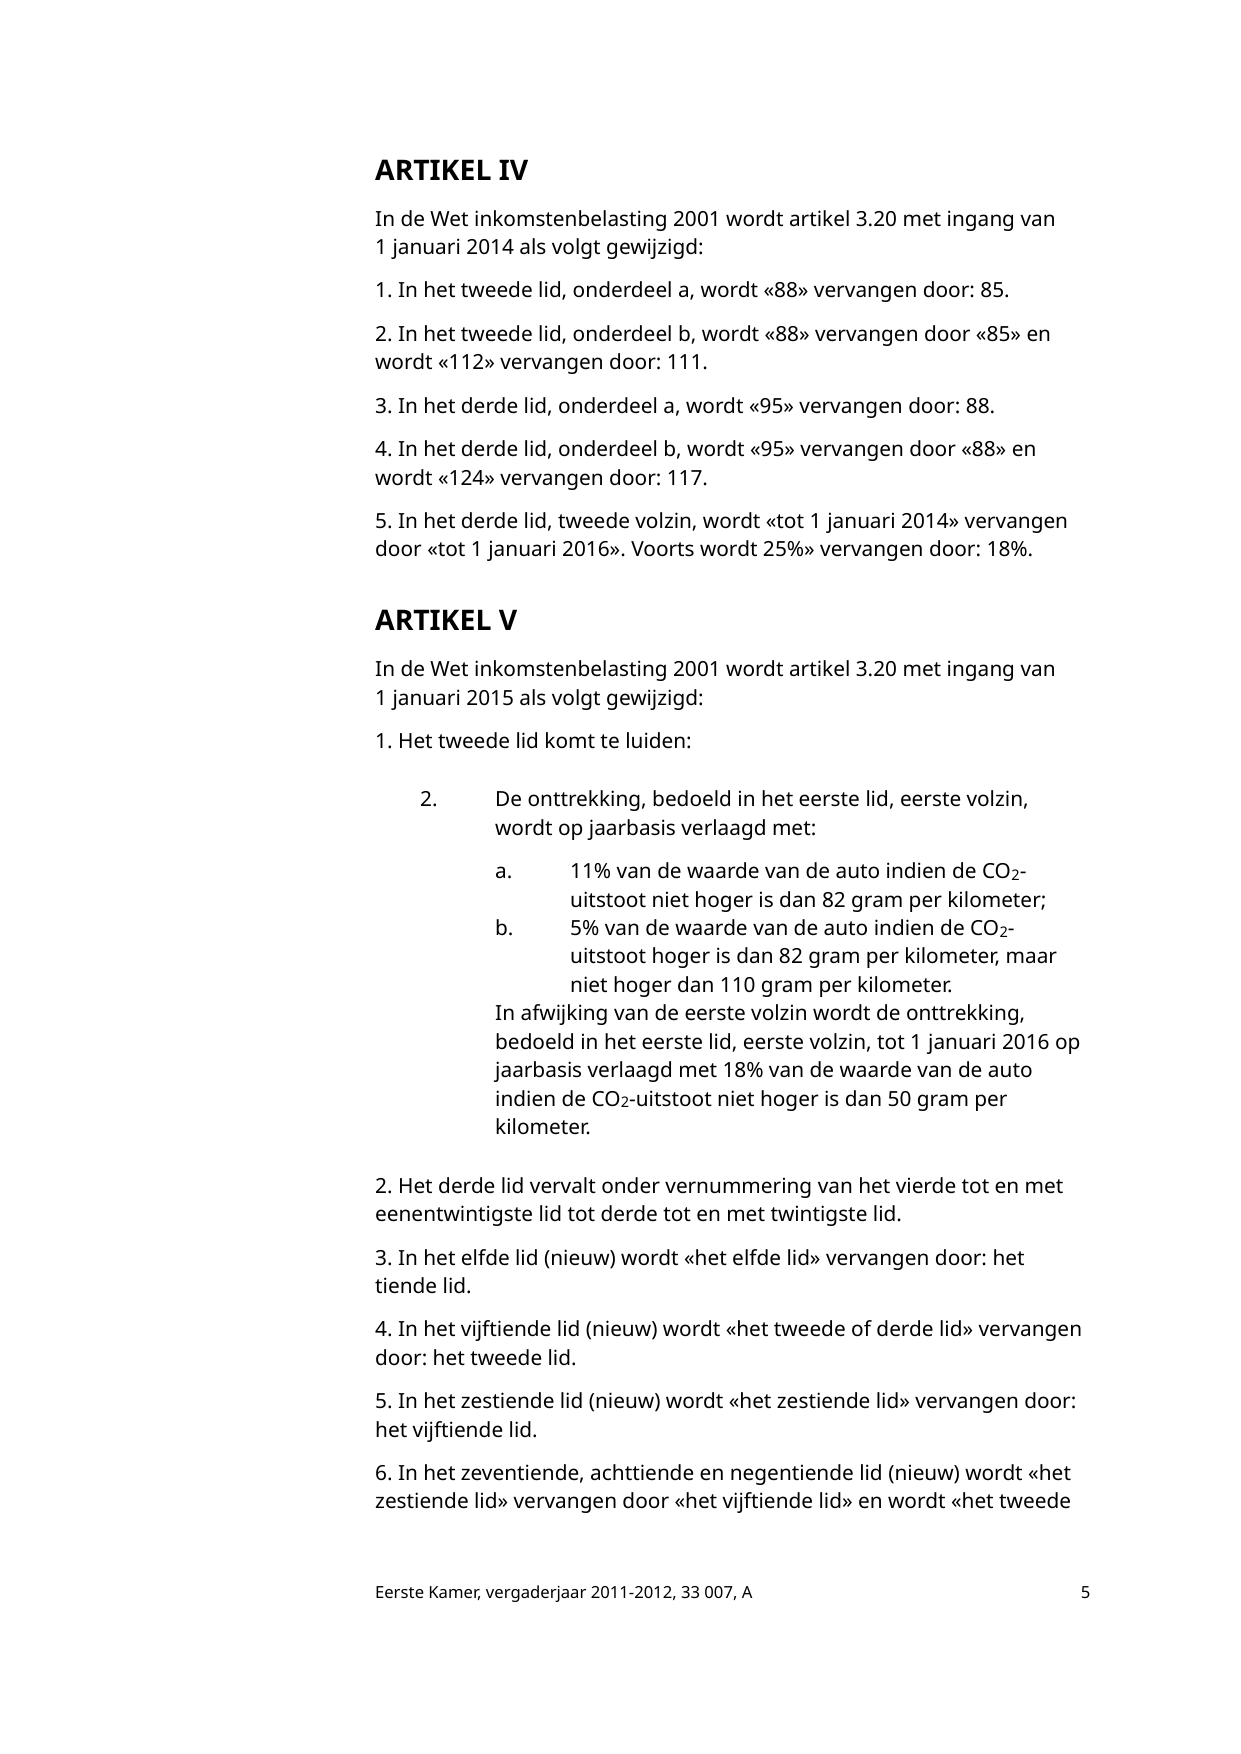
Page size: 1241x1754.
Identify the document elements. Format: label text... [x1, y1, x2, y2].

list 11% van de waarde van de auto indien de CO2-uitstoot niet hoger is dan 82 gram per kilometer; [495, 856, 1090, 913]
subtitle ARTIKEL IV [375, 150, 1090, 189]
text In de Wet inkomstenbelasting 2001 wordt artikel 3.20 met ingang van 1 januari 2014 als volgt gewijzigd: [375, 204, 1090, 261]
text 5. In het derde lid, tweede volzin, wordt «tot 1 januari 2014» vervangen door «tot 1 januari 2016». Voorts wordt 25%» vervangen door: 18%. [375, 506, 1090, 563]
list In afwijking van de eerste volzin wordt de onttrekking, bedoeld in het eerste lid, eerste volzin, tot 1 januari 2016 op jaarbasis verlaagd met 18% van de waarde van de auto indien de CO2-uitstoot niet hoger is dan 50 gram per kilometer. [420, 998, 1090, 1141]
text 4. In het vijftiende lid (nieuw) wordt «het tweede of derde lid» vervangen door: het tweede lid. [375, 1314, 1090, 1371]
text 2. In het tweede lid, onderdeel b, wordt «88» vervangen door «85» en wordt «112» vervangen door: 111. [375, 319, 1090, 376]
text 4. In het derde lid, onderdeel b, wordt «95» vervangen door «88» en wordt «124» vervangen door: 117. [375, 434, 1090, 491]
text In de Wet inkomstenbelasting 2001 wordt artikel 3.20 met ingang van 1 januari 2015 als volgt gewijzigd: [375, 654, 1090, 711]
text 2. Het derde lid vervalt onder vernummering van het vierde tot en met eenentwintigste lid tot derde tot en met twintigste lid. [375, 1171, 1090, 1228]
subtitle ARTIKEL V [375, 601, 1090, 639]
text 6. In het zeventiende, achttiende en negentiende lid (nieuw) wordt «het zestiende lid» vervangen door «het vijftiende lid» en wordt «het tweede [375, 1458, 1090, 1515]
text 3. In het elfde lid (nieuw) wordt «het elfde lid» vervangen door: het tiende lid. [375, 1243, 1090, 1299]
text 3. In het derde lid, onderdeel a, wordt «95» vervangen door: 88. [375, 391, 1090, 419]
text 1. Het tweede lid komt te luiden: [375, 726, 1090, 754]
list De onttrekking, bedoeld in het eerste lid, eerste volzin, wordt op jaarbasis verlaagd met: [420, 784, 1090, 841]
list 5% van de waarde van de auto indien de CO2-uitstoot hoger is dan 82 gram per kilometer, maar niet hoger dan 110 gram per kilometer. [495, 913, 1090, 998]
text 1. In het tweede lid, onderdeel a, wordt «88» vervangen door: 85. [375, 276, 1090, 304]
text 5. In het zestiende lid (nieuw) wordt «het zestiende lid» vervangen door: het vijftiende lid. [375, 1386, 1090, 1443]
